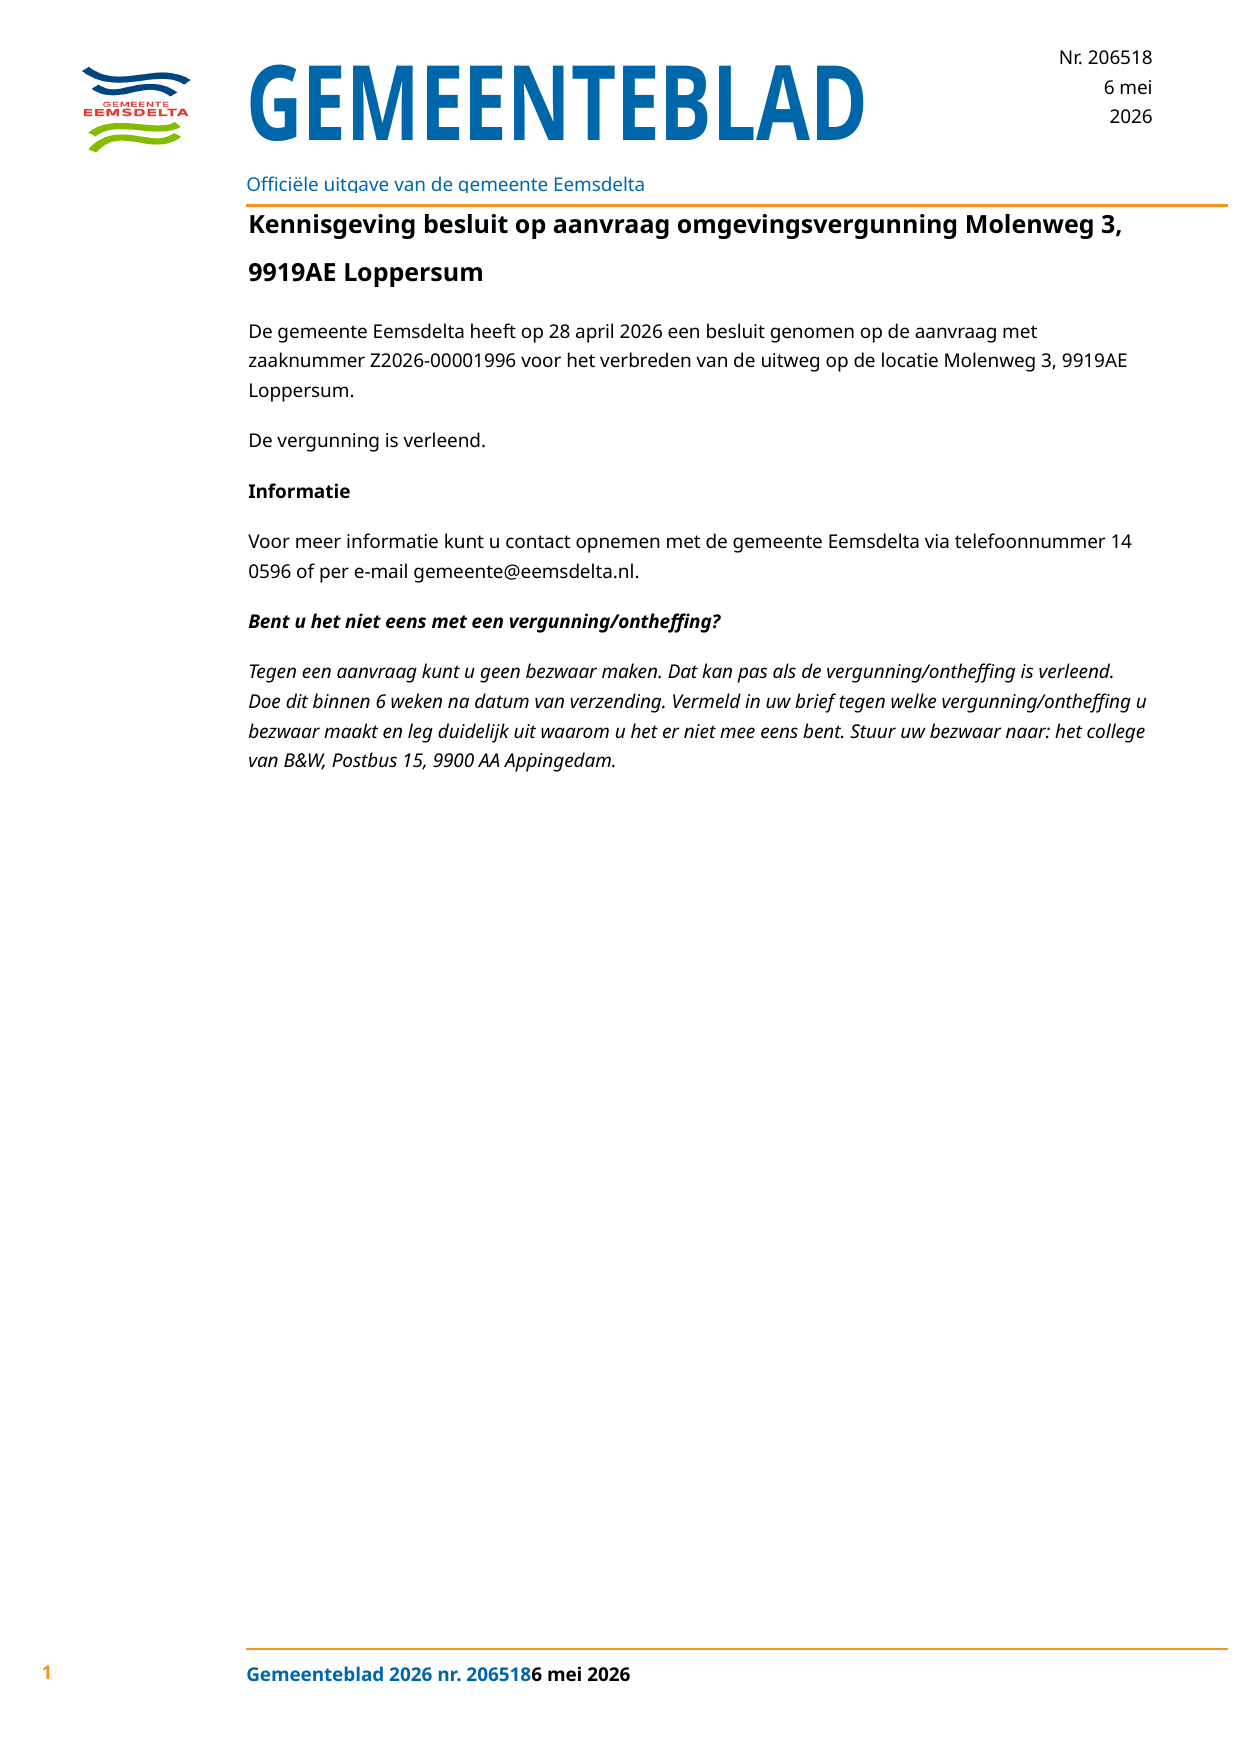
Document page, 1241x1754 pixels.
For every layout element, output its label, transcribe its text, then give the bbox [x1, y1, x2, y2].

text Kennisgeving besluit op aanvraag omgevingsvergunning Molenweg 3, 9919AE Loppersum [248, 207, 1152, 288]
picture [41, 47, 231, 172]
text De gemeente Eemsdelta heeft op 28 april 2026 een besluit genomen op de aanvraag met zaaknummer Z2026-00001996 voor het verbreden van de uitweg op de locatie Molenweg 3, 9919AE Loppersum. [248, 318, 1152, 403]
text Tegen een aanvraag kunt u geen bezwaar maken. Dat kan pas als de vergunning/ontheffing is verleend. Doe dit binnen 6 weken na datum van verzending. Vermeld in uw brief tegen welke vergunning/ontheffing u bezwaar maakt en leg duidelijk uit waarom u het er niet mee eens bent. Stuur uw bezwaar naar: het college van B&W, Postbus 15, 9900 AA Appingedam. [248, 659, 1152, 773]
text Bent u het niet eens met een vergunning/ontheffing? [248, 608, 1152, 634]
text Voor meer informatie kunt u contact opnemen met de gemeente Eemsdelta via telefoonnummer 14 0596 of per e-mail gemeente@eemsdelta.nl. [248, 528, 1152, 584]
text De vergunning is verleend. [248, 427, 1152, 453]
text Informatie [248, 478, 1152, 504]
